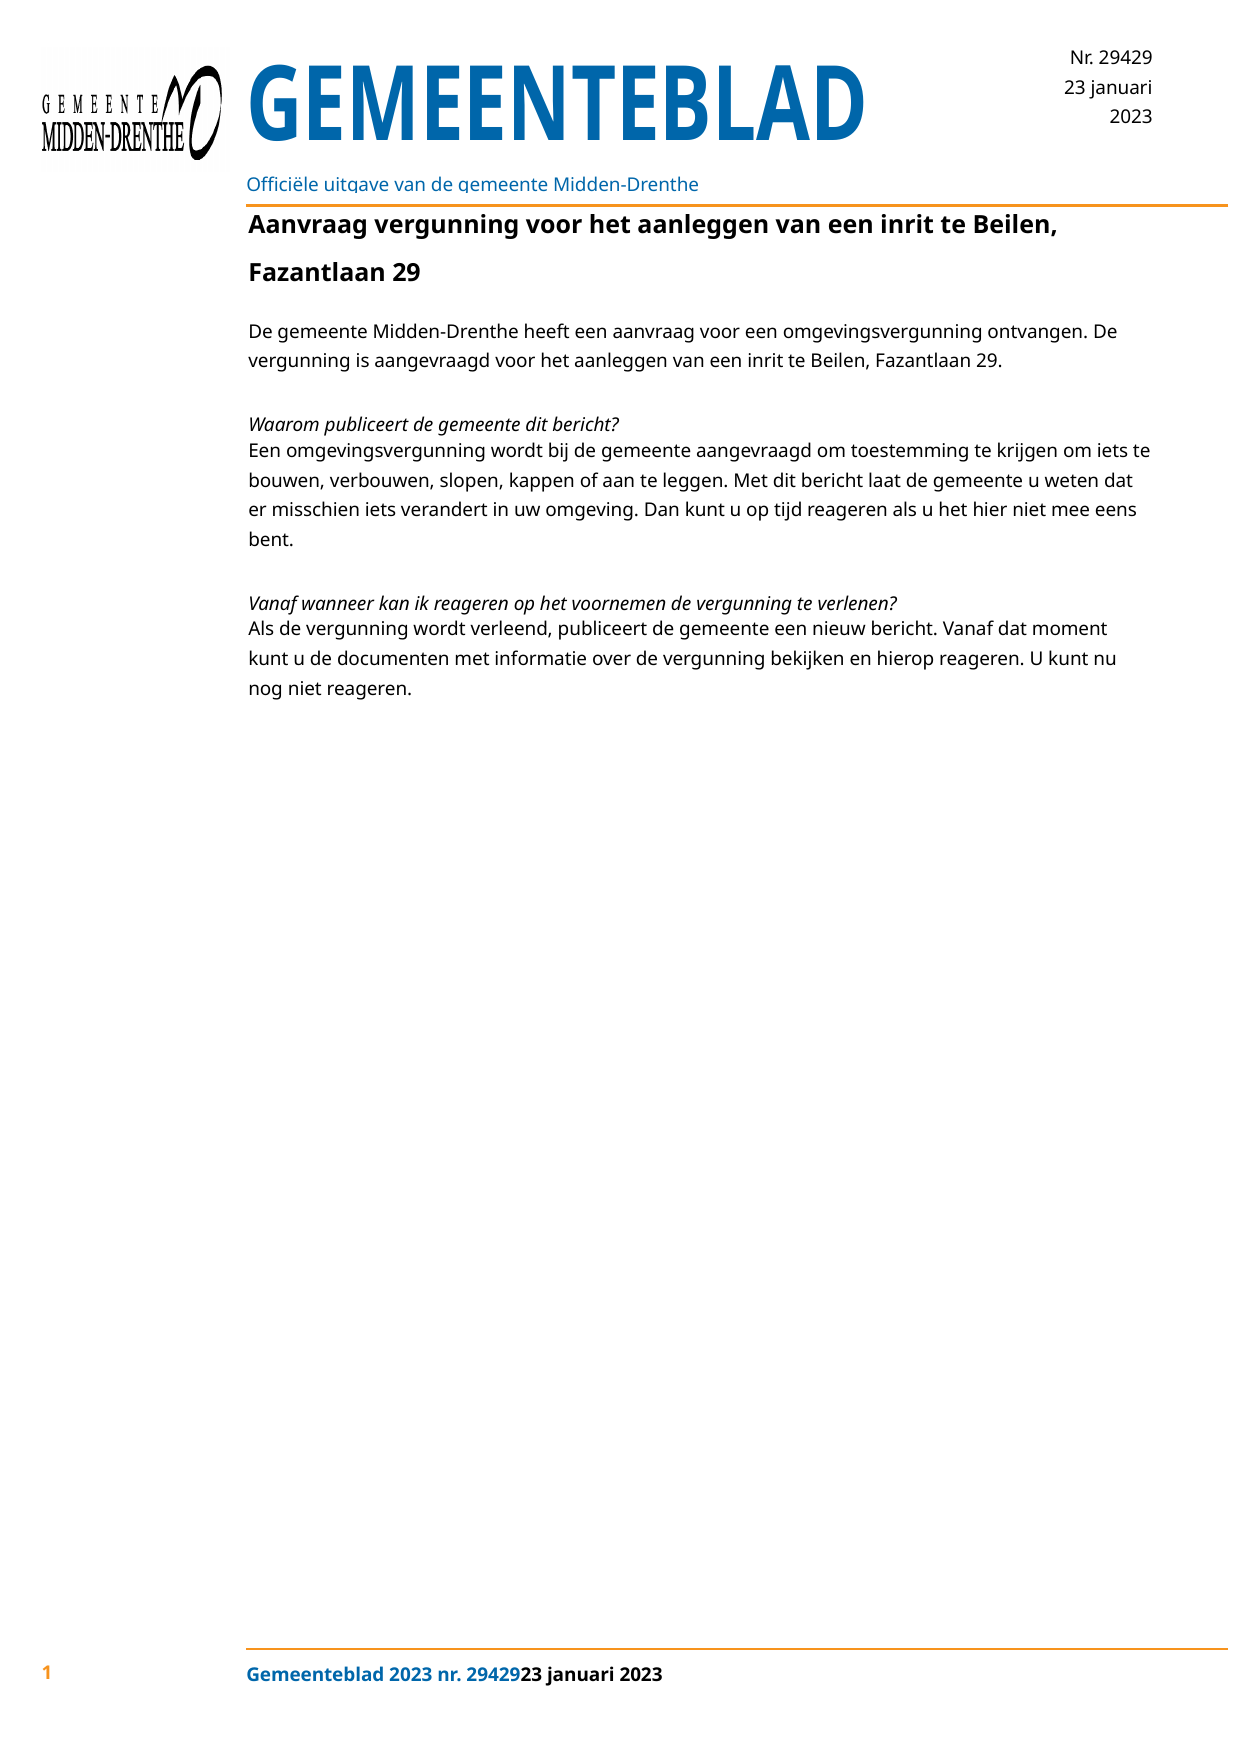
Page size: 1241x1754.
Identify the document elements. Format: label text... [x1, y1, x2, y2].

text Als de vergunning wordt verleend, publiceert de gemeente een nieuw bericht. Vanaf dat moment kunt u de documenten met informatie over de vergunning bekijken en hierop reageren. U kunt nu nog niet reageren. [248, 616, 1152, 701]
text Een omgevingsvergunning wordt bij de gemeente aangevraagd om toestemming te krijgen om iets te bouwen, verbouwen, slopen, kappen of aan te leggen. Met dit bericht laat de gemeente u weten dat er misschien iets verandert in uw omgeving. Dan kunt u op tijd reageren als u het hier niet mee eens bent. [248, 437, 1152, 552]
text Vanaf wanneer kan ik reageren op het voornemen de vergunning te verlenen? [248, 590, 1152, 616]
picture [41, 47, 231, 172]
text De gemeente Midden-Drenthe heeft een aanvraag voor een omgevingsvergunning ontvangen. De vergunning is aangevraagd voor het aanleggen van een inrit te Beilen, Fazantlaan 29. [248, 318, 1152, 373]
text Waarom publiceert de gemeente dit bericht? [248, 411, 1152, 437]
text Aanvraag vergunning voor het aanleggen van een inrit te Beilen, Fazantlaan 29 [248, 207, 1152, 288]
